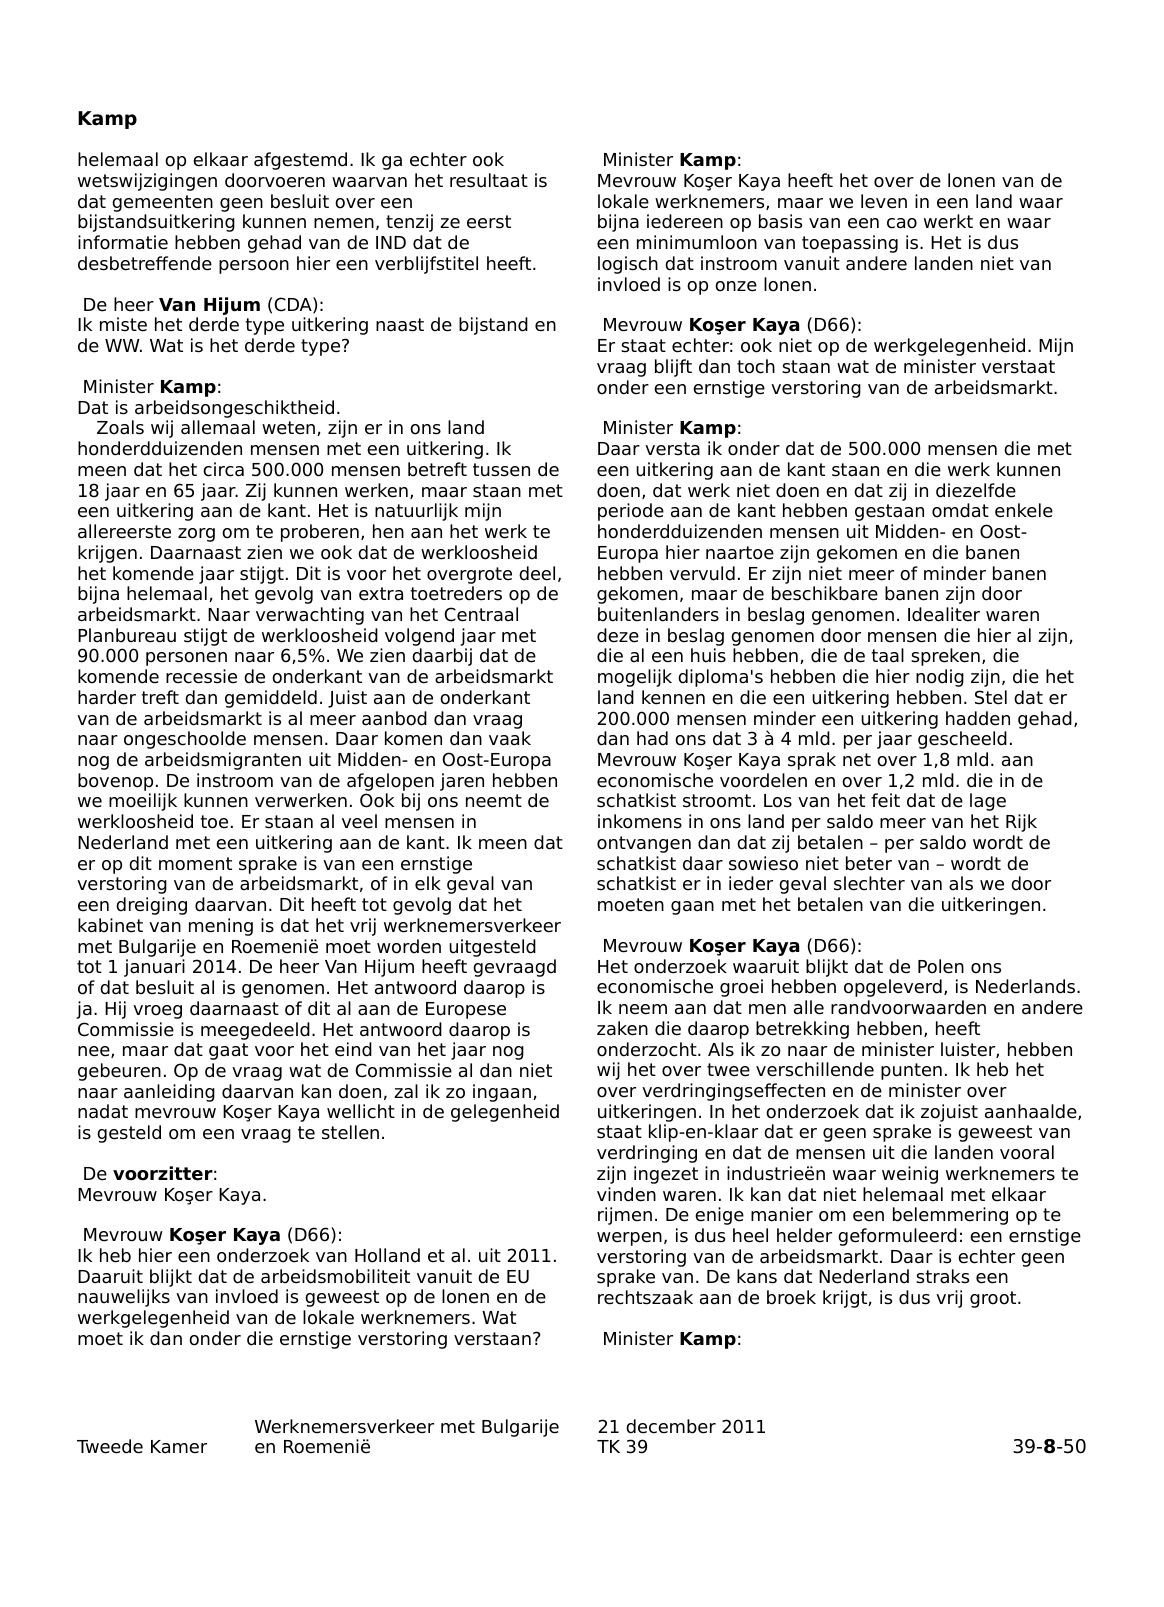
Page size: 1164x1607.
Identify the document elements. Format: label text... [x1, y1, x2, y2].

text De voorzitter: [77, 1164, 567, 1184]
text helemaal op elkaar afgestemd. Ik ga echter ook wetswijzigingen doorvoeren waarvan het resultaat is dat gemeenten geen besluit over een bijstandsuitkering kunnen nemen, tenzij ze eerst informatie hebben gehad van de IND dat de desbetreffende persoon hier een verblijfstitel heeft. [77, 150, 567, 274]
text Minister Kamp: [77, 377, 567, 397]
text Minister Kamp: [596, 1329, 1087, 1349]
text Ik miste het derde type uitkering naast de bijstand en de WW. Wat is het derde type? [77, 315, 567, 357]
text Zoals wij allemaal weten, zijn er in ons land honderdduizenden mensen met een uitkering. Ik meen dat het circa 500.000 mensen betreft tussen de 18 jaar en 65 jaar. Zij kunnen werken, maar staan met een uitkering aan de kant. Het is natuurlijk mijn allereerste zorg om te proberen, hen aan het werk te krijgen. Daarnaast zien we ook dat de werkloosheid het komende jaar stijgt. Dit is voor het overgrote deel, bijna helemaal, het gevolg van extra toetreders op de arbeidsmarkt. Naar verwachting van het Centraal Planbureau stijgt de werkloosheid volgend jaar met 90.000 personen naar 6,5%. We zien daarbij dat de komende recessie de onderkant van de arbeidsmarkt harder treft dan gemiddeld. Juist aan de onderkant van de arbeidsmarkt is al meer aanbod dan vraag naar ongeschoolde mensen. Daar komen dan vaak nog de arbeidsmigranten uit Midden- en Oost-Europa bovenop. De instroom van de afgelopen jaren hebben we moeilijk kunnen verwerken. Ook bij ons neemt de werkloosheid toe. Er staan al veel mensen in Nederland met een uitkering aan de kant. Ik meen dat er op dit moment sprake is van een ernstige verstoring van de arbeidsmarkt, of in elk geval van een dreiging daarvan. Dit heeft tot gevolg dat het kabinet van mening is dat het vrij werknemersverkeer met Bulgarije en Roemenië moet worden uitgesteld tot 1 januari 2014. De heer Van Hijum heeft gevraagd of dat besluit al is genomen. Het antwoord daarop is ja. Hij vroeg daarnaast of dit al aan de Europese Commissie is meegedeeld. Het antwoord daarop is nee, maar dat gaat voor het eind van het jaar nog gebeuren. Op de vraag wat de Commissie al dan niet naar aanleiding daarvan kan doen, zal ik zo ingaan, nadat mevrouw Koşer Kaya wellicht in de gelegenheid is gesteld om een vraag te stellen. [77, 418, 567, 1144]
text Er staat echter: ook niet op de werkgelegenheid. Mijn vraag blijft dan toch staan wat de minister verstaat onder een ernstige verstoring van de arbeidsmarkt. [596, 336, 1087, 398]
text Daar versta ik onder dat de 500.000 mensen die met een uitkering aan de kant staan en die werk kunnen doen, dat werk niet doen en dat zij in diezelfde periode aan de kant hebben gestaan omdat enkele honderdduizenden mensen uit Midden- en Oost-Europa hier naartoe zijn gekomen en die banen hebben vervuld. Er zijn niet meer of minder banen gekomen, maar de beschikbare banen zijn door buitenlanders in beslag genomen. Idealiter waren deze in beslag genomen door mensen die hier al zijn, die al een huis hebben, die de taal spreken, die mogelijk diploma's hebben die hier nodig zijn, die het land kennen en die een uitkering hebben. Stel dat er 200.000 mensen minder een uitkering hadden gehad, dan had ons dat 3 à 4 mld. per jaar gescheeld. Mevrouw Koşer Kaya sprak net over 1,8 mld. aan economische voordelen en over 1,2 mld. die in de schatkist stroomt. Los van het feit dat de lage inkomens in ons land per saldo meer van het Rijk ontvangen dan dat zij betalen – per saldo wordt de schatkist daar sowieso niet beter van – wordt de schatkist er in ieder geval slechter van als we door moeten gaan met het betalen van die uitkeringen. [596, 439, 1087, 916]
text Mevrouw Koşer Kaya heeft het over de lonen van de lokale werknemers, maar we leven in een land waar bijna iedereen op basis van een cao werkt en waar een minimumloon van toepassing is. Het is dus logisch dat instroom vanuit andere landen niet van invloed is op onze lonen. [596, 171, 1087, 295]
text Dat is arbeidsongeschiktheid. [77, 397, 567, 418]
text Mevrouw Koşer Kaya (D66): [596, 936, 1087, 956]
text Het onderzoek waaruit blijkt dat de Polen ons economische groei hebben opgeleverd, is Nederlands. Ik neem aan dat men alle randvoorwaarden en andere zaken die daarop betrekking hebben, heeft onderzocht. Als ik zo naar de minister luister, hebben wij het over twee verschillende punten. Ik heb het over verdringingseffecten en de minister over uitkeringen. In het onderzoek dat ik zojuist aanhaalde, staat klip-en-klaar dat er geen sprake is geweest van verdringing en dat de mensen uit die landen vooral zijn ingezet in industrieën waar weinig werknemers te vinden waren. Ik kan dat niet helemaal met elkaar rijmen. De enige manier om een belemmering op te werpen, is dus heel helder geformuleerd: een ernstige verstoring van de arbeidsmarkt. Daar is echter geen sprake van. De kans dat Nederland straks een rechtszaak aan de broek krijgt, is dus vrij groot. [596, 956, 1087, 1309]
text Mevrouw Koşer Kaya. [77, 1184, 567, 1205]
text Minister Kamp: [596, 418, 1087, 439]
text De heer Van Hijum (CDA): [77, 294, 567, 315]
text Mevrouw Koşer Kaya (D66): [77, 1225, 567, 1246]
text Mevrouw Koşer Kaya (D66): [596, 315, 1087, 336]
text Ik heb hier een onderzoek van Holland et al. uit 2011. Daaruit blijkt dat de arbeidsmobiliteit vanuit de EU nauwelijks van invloed is geweest op de lonen en de werkgelegenheid van de lokale werknemers. Wat moet ik dan onder die ernstige verstoring verstaan? [77, 1246, 567, 1349]
text Minister Kamp: [596, 150, 1087, 171]
